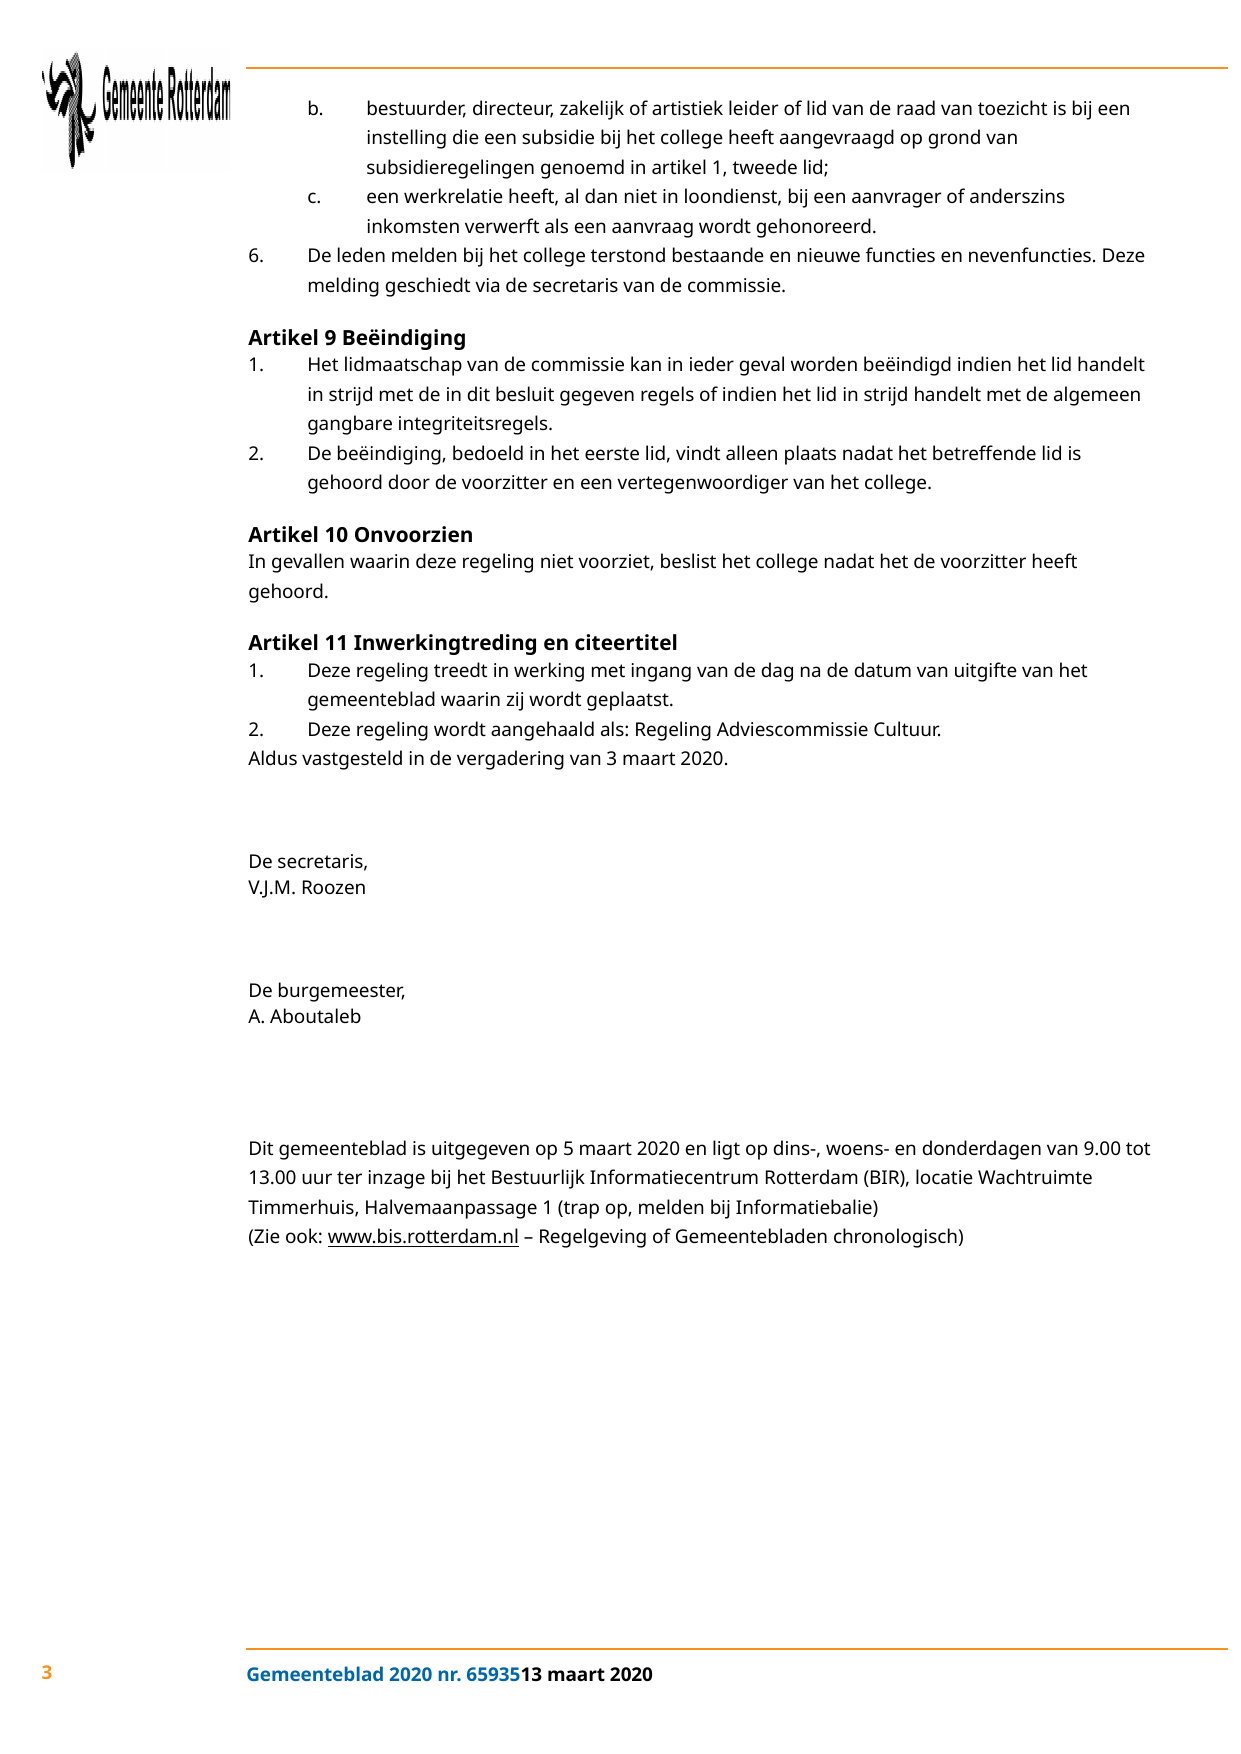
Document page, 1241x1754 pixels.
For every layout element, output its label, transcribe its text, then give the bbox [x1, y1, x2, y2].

text Artikel 10 Onvoorzien [248, 520, 1152, 548]
text Artikel 11 Inwerkingtreding en citeertitel [248, 628, 1152, 657]
list De leden melden bij het college terstond bestaande en nieuwe functies en nevenfuncties. Deze melding geschiedt via de secretaris van de commissie. [248, 243, 1152, 298]
list Deze regeling wordt aangehaald als: Regeling Adviescommissie Cultuur. [248, 716, 1152, 742]
text (Zie ook: www.bis.rotterdam.nl – Regelgeving of Gemeentebladen chronologisch) [248, 1224, 1152, 1249]
list bestuurder, directeur, zakelijk of artistiek leider of lid van de raad van toezicht is bij een instelling die een subsidie bij het college heeft aangevraagd op grond van subsidieregelingen genoemd in artikel 1, tweede lid; [307, 95, 1152, 180]
text De secretaris, [248, 848, 1152, 874]
list De beëindiging, bedoeld in het eerste lid, vindt alleen plaats nadat het betreffende lid is gehoord door de voorzitter en een vertegenwoordiger van het college. [248, 440, 1152, 495]
text Dit gemeenteblad is uitgegeven op 5 maart 2020 en ligt op dins-, woens- en donderdagen van 9.00 tot 13.00 uur ter inzage bij het Bestuurlijk Informatiecentrum Rotterdam (BIR), locatie Wachtruimte Timmerhuis, Halvemaanpassage 1 (trap op, melden bij Informatiebalie) [248, 1135, 1152, 1220]
text A. Aboutaleb [248, 1003, 1152, 1028]
list Deze regeling treedt in werking met ingang van de dag na de datum van uitgifte van het gemeenteblad waarin zij wordt geplaatst. [248, 657, 1152, 712]
text V.J.M. Roozen [248, 874, 1152, 900]
list Het lidmaatschap van de commissie kan in ieder geval worden beëindigd indien het lid handelt in strijd met de in dit besluit gegeven regels of indien het lid in strijd handelt met de algemeen gangbare integriteitsregels. [248, 351, 1152, 436]
list een werkrelatie heeft, al dan niet in loondienst, bij een aanvrager of anderszins inkomsten verwerft als een aanvraag wordt gehonoreerd. [307, 183, 1152, 239]
text Aldus vastgesteld in de vergadering van 3 maart 2020. [248, 746, 1152, 771]
text De burgemeester, [248, 977, 1152, 1003]
text In gevallen waarin deze regeling niet voorziet, beslist het college nadat het de voorzitter heeft gehoord. [248, 548, 1152, 604]
picture [41, 47, 231, 172]
text Artikel 9 Beëindiging [248, 323, 1152, 351]
